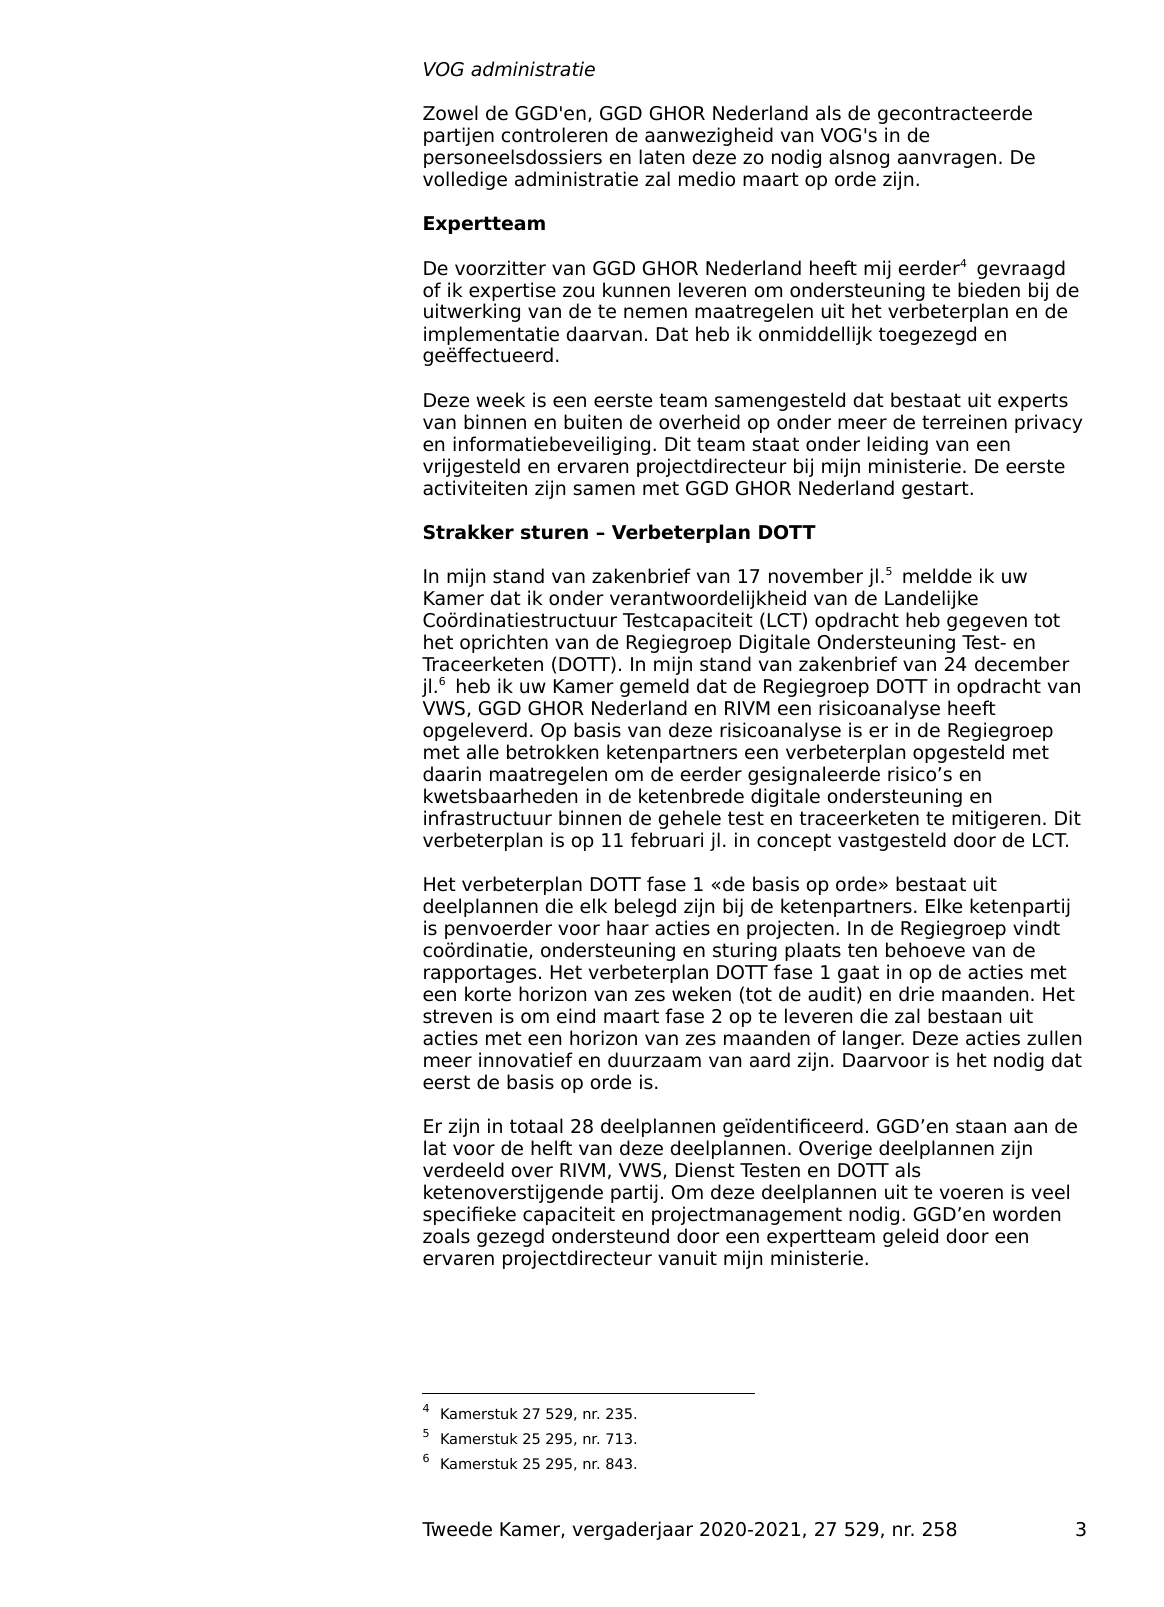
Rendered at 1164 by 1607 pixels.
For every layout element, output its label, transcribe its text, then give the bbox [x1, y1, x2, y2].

text In mijn stand van zakenbrief van 17 november jl. meldde ik uw Kamer dat ik onder verantwoordelijkheid van de Landelijke Coördinatiestructuur Testcapaciteit (LCT) opdracht heb gegeven tot het oprichten van de Regiegroep Digitale Ondersteuning Test- en Traceerketen (DOTT). In mijn stand van zakenbrief van 24 december jl. heb ik uw Kamer gemeld dat de Regiegroep DOTT in opdracht van VWS, GGD GHOR Nederland en RIVM een risicoanalyse heeft opgeleverd. Op basis van deze risicoanalyse is er in de Regiegroep met alle betrokken ketenpartners een verbeterplan opgesteld met daarin maatregelen om de eerder gesignaleerde risico’s en kwetsbaarheden in de ketenbrede digitale ondersteuning en infrastructuur binnen de gehele test en traceerketen te mitigeren. Dit verbeterplan is op 11 februari jl. in concept vastgesteld door de LCT. [422, 566, 1087, 852]
text Er zijn in totaal 28 deelplannen geïdentificeerd. GGD’en staan aan de lat voor de helft van deze deelplannen. Overige deelplannen zijn verdeeld over RIVM, VWS, Dienst Testen en DOTT als ketenoverstijgende partij. Om deze deelplannen uit te voeren is veel specifieke capaciteit en projectmanagement nodig. GGD’en worden zoals gezegd ondersteund door een expertteam geleid door een ervaren projectdirecteur vanuit mijn ministerie. [422, 1116, 1087, 1269]
text Kamerstuk 27 529, nr. 235. [422, 1402, 1087, 1424]
text Zowel de GGD'en, GGD GHOR Nederland als de gecontracteerde partijen controleren de aanwezigheid van VOG's in de personeelsdossiers en laten deze zo nodig alsnog aanvragen. De volledige administratie zal medio maart op orde zijn. [422, 103, 1087, 191]
subtitle VOG administratie [422, 59, 1087, 81]
text Kamerstuk 25 295, nr. 713. [422, 1427, 1087, 1449]
subtitle Strakker sturen – Verbeterplan DOTT [422, 522, 1087, 544]
text Deze week is een eerste team samengesteld dat bestaat uit experts van binnen en buiten de overheid op onder meer de terreinen privacy en informatiebeveiliging. Dit team staat onder leiding van een vrijgesteld en ervaren projectdirecteur bij mijn ministerie. De eerste activiteiten zijn samen met GGD GHOR Nederland gestart. [422, 389, 1087, 499]
text Kamerstuk 25 295, nr. 843. [422, 1452, 1087, 1474]
text Het verbeterplan DOTT fase 1 «de basis op orde» bestaat uit deelplannen die elk belegd zijn bij de ketenpartners. Elke ketenpartij is penvoerder voor haar acties en projecten. In de Regiegroep vindt coördinatie, ondersteuning en sturing plaats ten behoeve van de rapportages. Het verbeterplan DOTT fase 1 gaat in op de acties met een korte horizon van zes weken (tot de audit) en drie maanden. Het streven is om eind maart fase 2 op te leveren die zal bestaan uit acties met een horizon van zes maanden of langer. Deze acties zullen meer innovatief en duurzaam van aard zijn. Daarvoor is het nodig dat eerst de basis op orde is. [422, 874, 1087, 1093]
subtitle Expertteam [422, 213, 1087, 235]
text De voorzitter van GGD GHOR Nederland heeft mij eerder gevraagd of ik expertise zou kunnen leveren om ondersteuning te bieden bij de uitwerking van de te nemen maatregelen uit het verbeterplan en de implementatie daarvan. Dat heb ik onmiddellijk toegezegd en geëffectueerd. [422, 257, 1087, 367]
